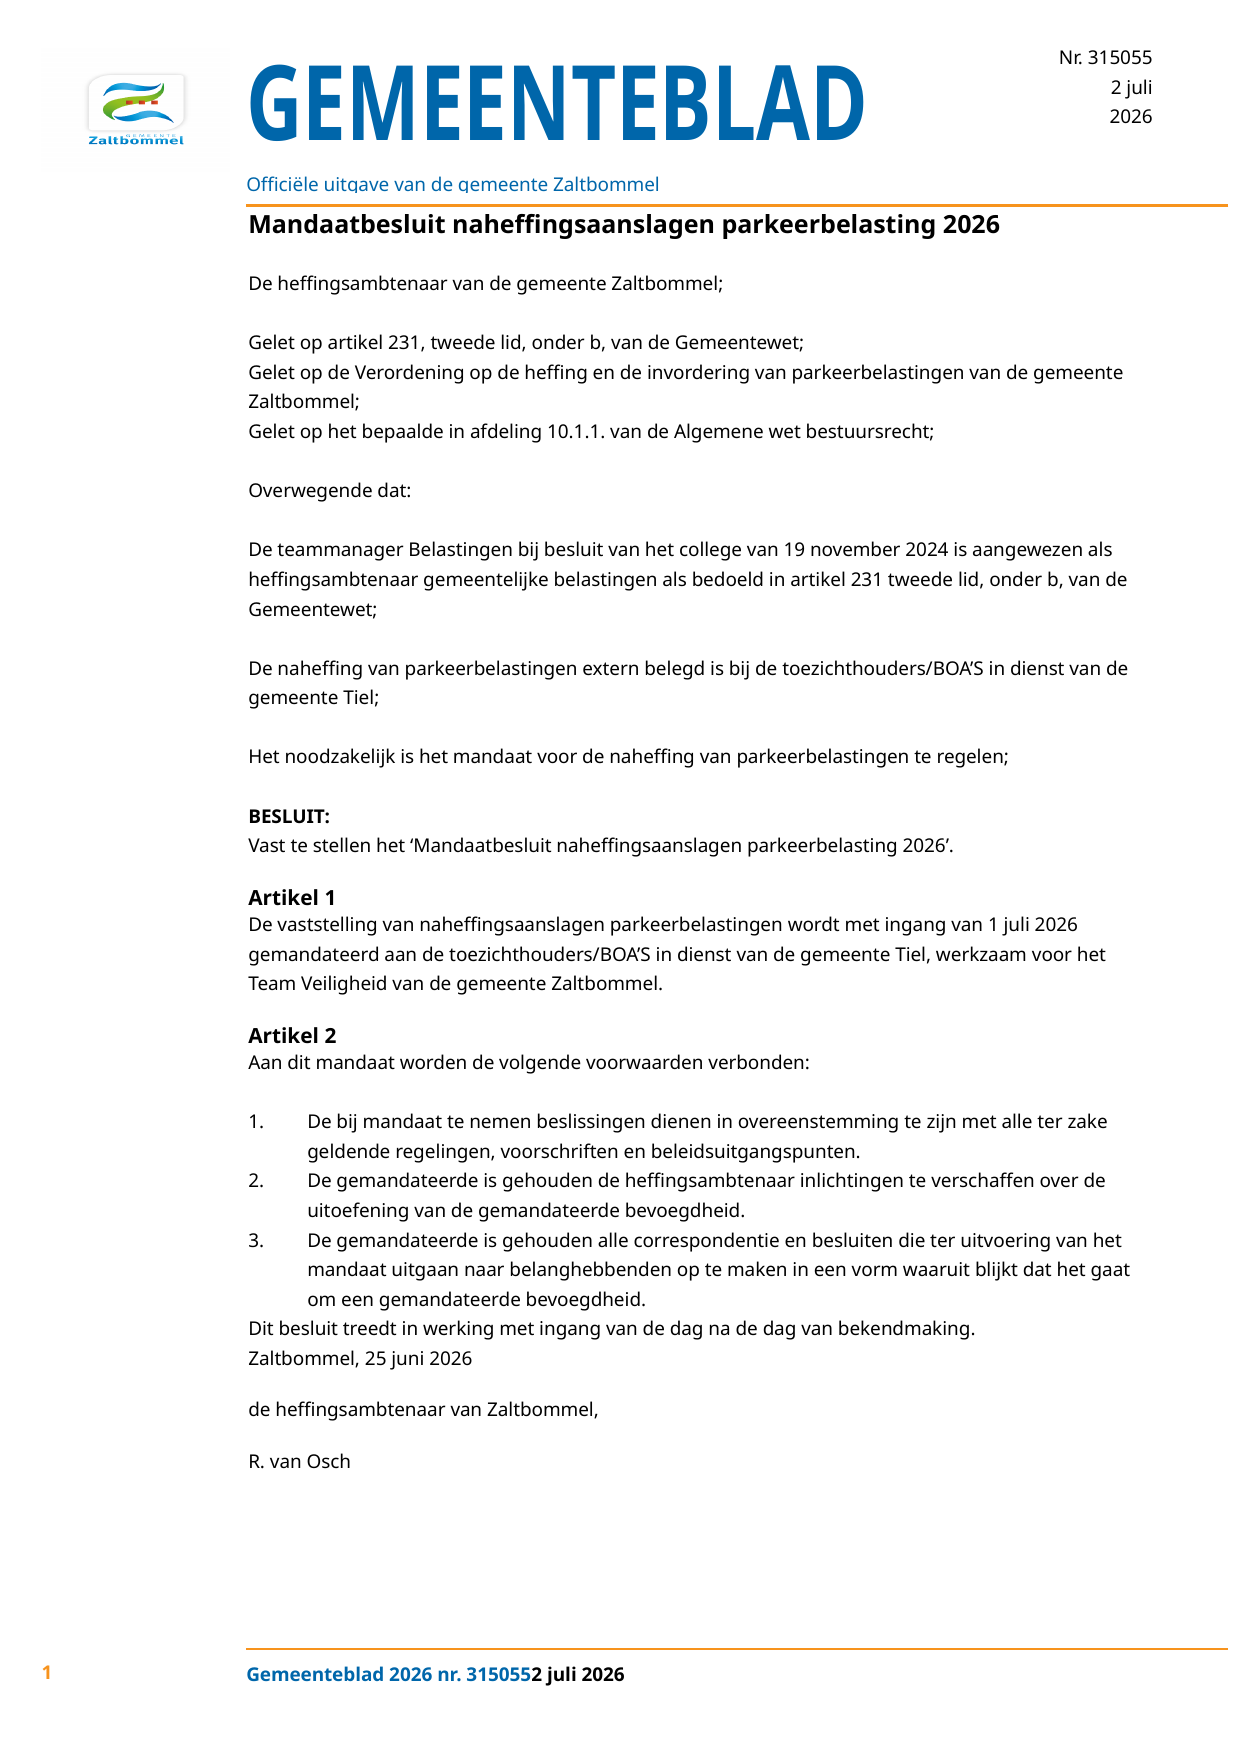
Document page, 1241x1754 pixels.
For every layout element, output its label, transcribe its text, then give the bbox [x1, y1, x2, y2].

text Gelet op de Verordening op de heffing en de invordering van parkeerbelastingen van de gemeente Zaltbommel; [248, 359, 1152, 414]
text Aan dit mandaat worden de volgende voorwaarden verbonden: [248, 1049, 1152, 1075]
list De bij mandaat te nemen beslissingen dienen in overeenstemming te zijn met alle ter zake geldende regelingen, voorschriften en beleidsuitgangspunten. [248, 1108, 1152, 1164]
text De naheffing van parkeerbelastingen extern belegd is bij de toezichthouders/BOA’S in dienst van de gemeente Tiel; [248, 655, 1152, 710]
text Dit besluit treedt in werking met ingang van de dag na de dag van bekendmaking. [248, 1316, 1152, 1341]
text Gelet op het bepaalde in afdeling 10.1.1. van de Algemene wet bestuursrecht; [248, 418, 1152, 444]
text Overwegende dat: [248, 477, 1152, 503]
text De vaststelling van naheffingsaanslagen parkeerbelastingen wordt met ingang van 1 juli 2026 gemandateerd aan de toezichthouders/BOA’S in dienst van de gemeente Tiel, werkzaam voor het Team Veiligheid van de gemeente Zaltbommel. [248, 911, 1152, 996]
text Mandaatbesluit naheffingsaanslagen parkeerbelasting 2026 [248, 207, 1152, 241]
text Zaltbommel, 25 juni 2026 [248, 1345, 1152, 1371]
list De gemandateerde is gehouden alle correspondentie en besluiten die ter uitvoering van het mandaat uitgaan naar belanghebbenden op te maken in een vorm waaruit blijkt dat het gaat om een gemandateerde bevoegdheid. [248, 1227, 1152, 1312]
text Artikel 1 [248, 883, 1152, 911]
text BESLUIT: [248, 803, 1152, 828]
text Vast te stellen het ‘Mandaatbesluit naheffingsaanslagen parkeerbelasting 2026’. [248, 832, 1152, 858]
text Het noodzakelijk is het mandaat voor de naheffing van parkeerbelastingen te regelen; [248, 744, 1152, 769]
list De gemandateerde is gehouden de heffingsambtenaar inlichtingen te verschaffen over de uitoefening van de gemandateerde bevoegdheid. [248, 1168, 1152, 1223]
picture [41, 47, 231, 172]
text Gelet op artikel 231, tweede lid, onder b, van de Gemeentewet; [248, 329, 1152, 355]
text de heffingsambtenaar van Zaltbommel, [248, 1397, 1152, 1422]
text De heffingsambtenaar van de gemeente Zaltbommel; [248, 270, 1152, 296]
text De teammanager Belastingen bij besluit van het college van 19 november 2024 is aangewezen als heffingsambtenaar gemeentelijke belastingen als bedoeld in artikel 231 tweede lid, onder b, van de Gemeentewet; [248, 537, 1152, 621]
text Artikel 2 [248, 1021, 1152, 1049]
text R. van Osch [248, 1448, 1152, 1474]
